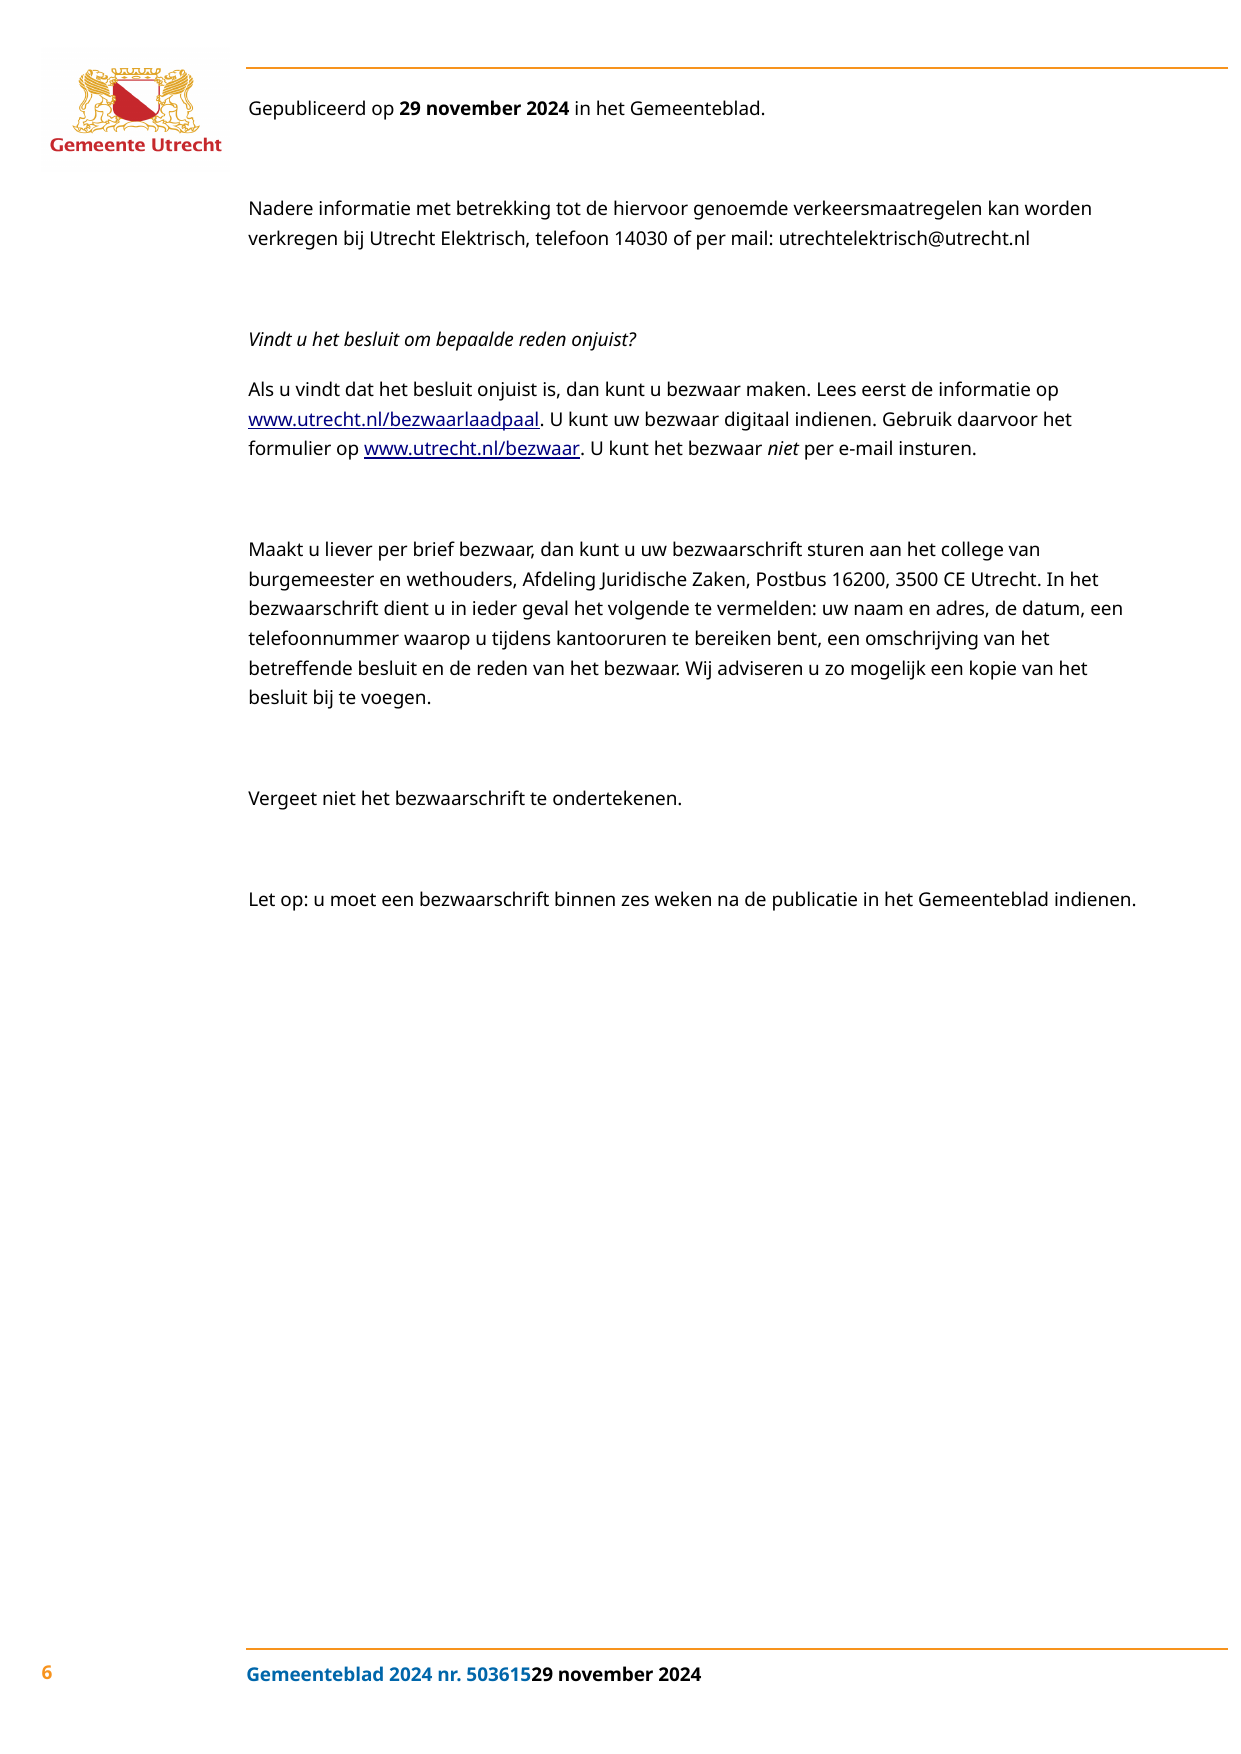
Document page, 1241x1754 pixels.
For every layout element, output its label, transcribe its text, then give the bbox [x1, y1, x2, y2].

text Maakt u liever per brief bezwaar, dan kunt u uw bezwaarschrift sturen aan het college van burgemeester en wethouders, Afdeling Juridische Zaken, Postbus 16200, 3500 CE Utrecht. In het bezwaarschrift dient u in ieder geval het volgende te vermelden: uw naam en adres, de datum, een telefoonnummer waarop u tijdens kantooruren te bereiken bent, een omschrijving van het betreffende besluit en de reden van het bezwaar. Wij adviseren u zo mogelijk een kopie van het besluit bij te voegen. [248, 536, 1152, 710]
text Als u vindt dat het besluit onjuist is, dan kunt u bezwaar maken. Lees eerst de informatie op www.utrecht.nl/bezwaarlaadpaal. U kunt uw bezwaar digitaal indienen. Gebruik daarvoor het formulier op www.utrecht.nl/bezwaar. U kunt het bezwaar niet per e-mail insturen. [248, 376, 1152, 461]
text Nadere informatie met betrekking tot de hiervoor genoemde verkeersmaatregelen kan worden verkregen bij Utrecht Elektrisch, telefoon 14030 of per mail: utrechtelektrisch@utrecht.nl [248, 196, 1152, 251]
text Gepubliceerd op 29 november 2024 in het Gemeenteblad. [248, 95, 1152, 121]
text Let op: u moet een bezwaarschrift binnen zes weken na de publicatie in het Gemeenteblad indienen. [248, 886, 1152, 912]
picture [41, 47, 231, 172]
text Vergeet niet het bezwaarschrift te ondertekenen. [248, 785, 1152, 811]
text Vindt u het besluit om bepaalde reden onjuist? [248, 326, 1152, 352]
